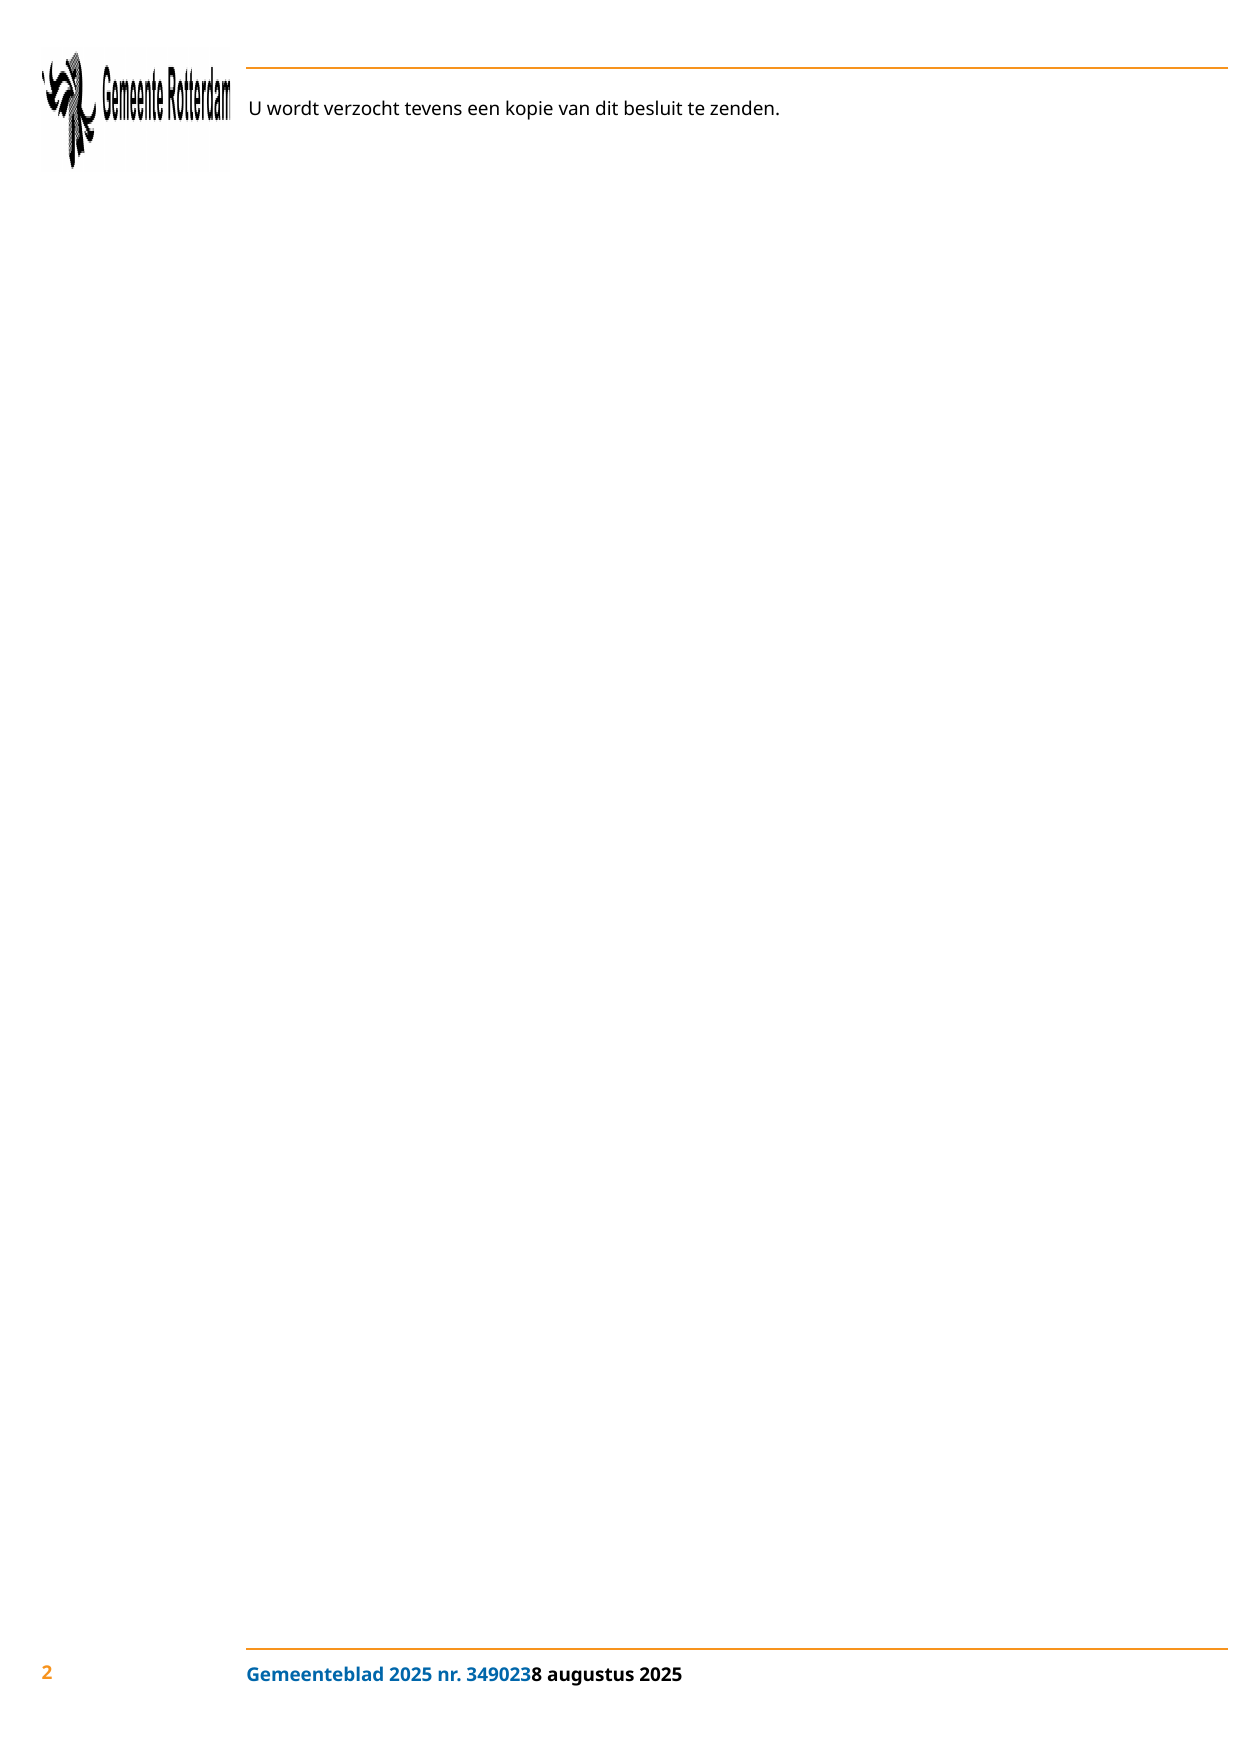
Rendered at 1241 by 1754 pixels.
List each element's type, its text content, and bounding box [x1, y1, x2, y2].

text U wordt verzocht tevens een kopie van dit besluit te zenden. [248, 95, 1152, 121]
picture [41, 47, 231, 172]
